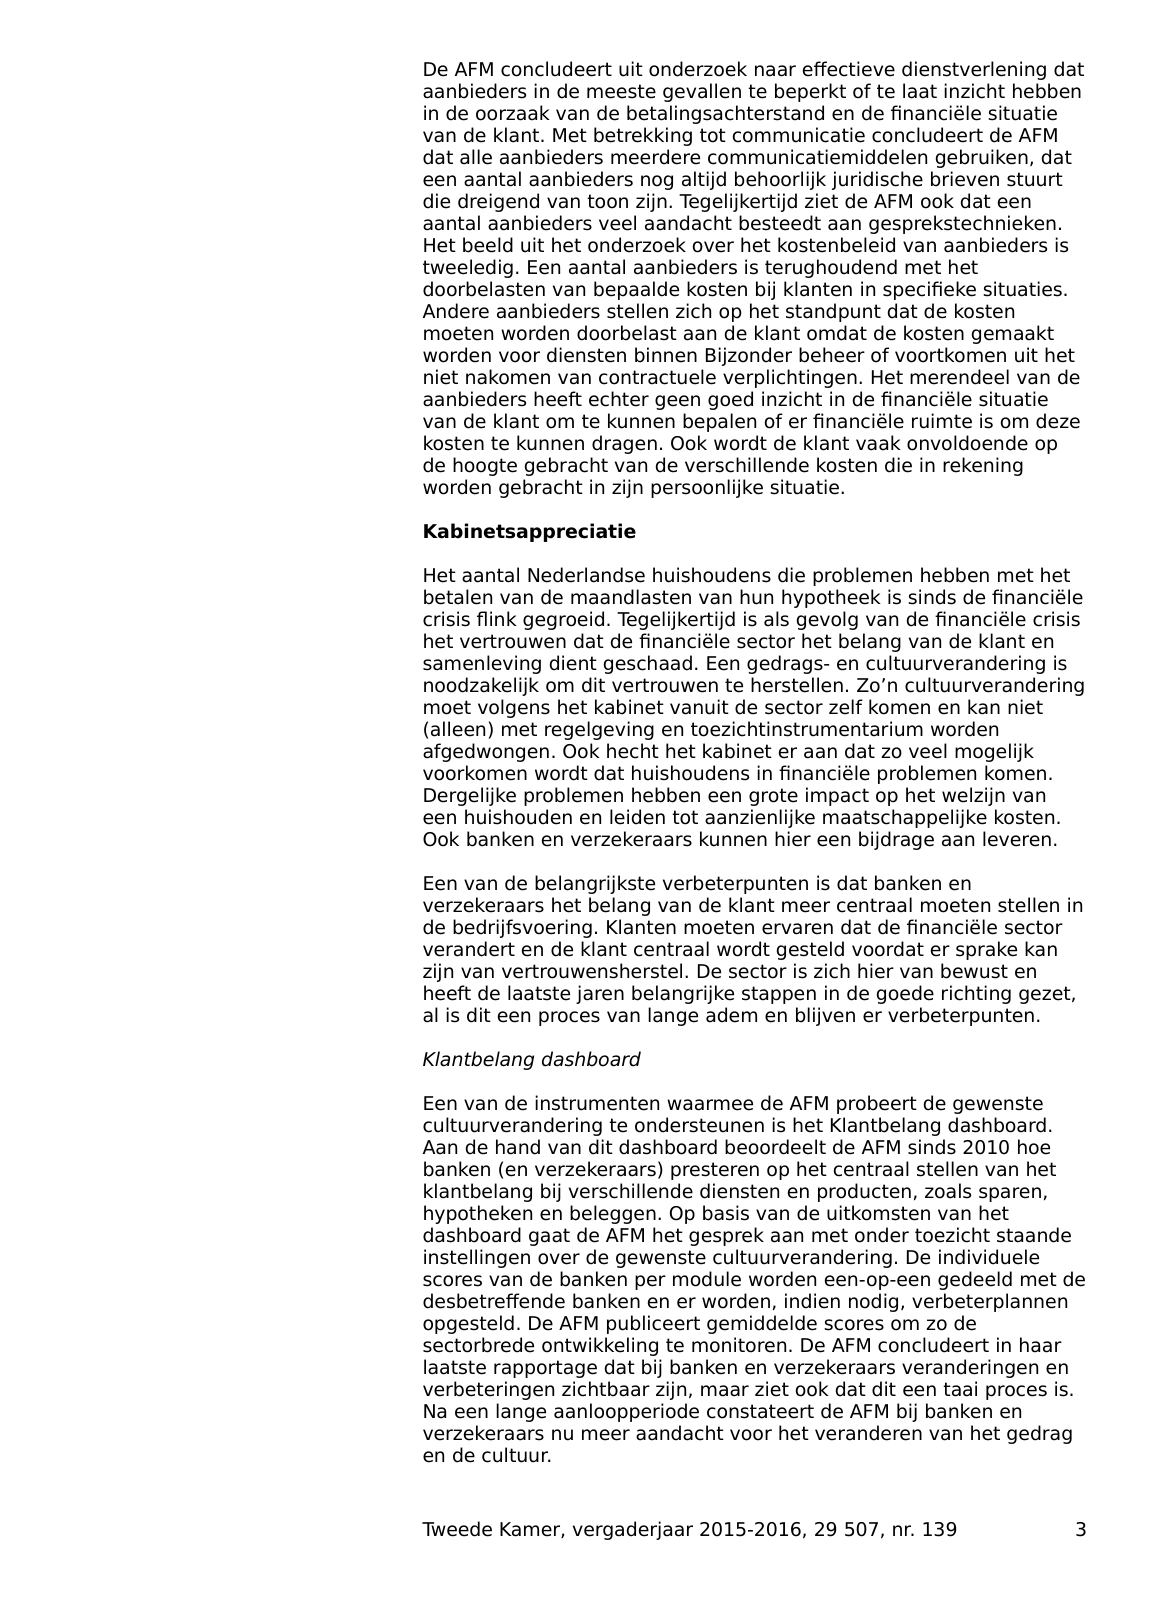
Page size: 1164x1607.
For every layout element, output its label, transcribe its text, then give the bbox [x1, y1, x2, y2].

text Een van de belangrijkste verbeterpunten is dat banken en verzekeraars het belang van de klant meer centraal moeten stellen in de bedrijfsvoering. Klanten moeten ervaren dat de financiële sector verandert en de klant centraal wordt gesteld voordat er sprake kan zijn van vertrouwensherstel. De sector is zich hier van bewust en heeft de laatste jaren belangrijke stappen in de goede richting gezet, al is dit een proces van lange adem en blijven er verbeterpunten. [422, 873, 1087, 1027]
text Een van de instrumenten waarmee de AFM probeert de gewenste cultuurverandering te ondersteunen is het Klantbelang dashboard. Aan de hand van dit dashboard beoordeelt de AFM sinds 2010 hoe banken (en verzekeraars) presteren op het centraal stellen van het klantbelang bij verschillende diensten en producten, zoals sparen, hypotheken en beleggen. Op basis van de uitkomsten van het dashboard gaat de AFM het gesprek aan met onder toezicht staande instellingen over de gewenste cultuurverandering. De individuele scores van de banken per module worden een-op-een gedeeld met de desbetreffende banken en er worden, indien nodig, verbeterplannen opgesteld. De AFM publiceert gemiddelde scores om zo de sectorbrede ontwikkeling te monitoren. De AFM concludeert in haar laatste rapportage dat bij banken en verzekeraars veranderingen en verbeteringen zichtbaar zijn, maar ziet ook dat dit een taai proces is. Na een lange aanloopperiode constateert de AFM bij banken en verzekeraars nu meer aandacht voor het veranderen van het gedrag en de cultuur. [422, 1093, 1087, 1467]
text Het aantal Nederlandse huishoudens die problemen hebben met het betalen van de maandlasten van hun hypotheek is sinds de financiële crisis flink gegroeid. Tegelijkertijd is als gevolg van de financiële crisis het vertrouwen dat de financiële sector het belang van de klant en samenleving dient geschaad. Een gedrags- en cultuurverandering is noodzakelijk om dit vertrouwen te herstellen. Zo’n cultuurverandering moet volgens het kabinet vanuit de sector zelf komen en kan niet (alleen) met regelgeving en toezichtinstrumentarium worden afgedwongen. Ook hecht het kabinet er aan dat zo veel mogelijk voorkomen wordt dat huishoudens in financiële problemen komen. Dergelijke problemen hebben een grote impact op het welzijn van een huishouden en leiden tot aanzienlijke maatschappelijke kosten. Ook banken en verzekeraars kunnen hier een bijdrage aan leveren. [422, 565, 1087, 851]
subtitle Kabinetsappreciatie [422, 521, 1087, 543]
subtitle Klantbelang dashboard [422, 1049, 1087, 1071]
text De AFM concludeert uit onderzoek naar effectieve dienstverlening dat aanbieders in de meeste gevallen te beperkt of te laat inzicht hebben in de oorzaak van de betalingsachterstand en de financiële situatie van de klant. Met betrekking tot communicatie concludeert de AFM dat alle aanbieders meerdere communicatiemiddelen gebruiken, dat een aantal aanbieders nog altijd behoorlijk juridische brieven stuurt die dreigend van toon zijn. Tegelijkertijd ziet de AFM ook dat een aantal aanbieders veel aandacht besteedt aan gesprekstechnieken. Het beeld uit het onderzoek over het kostenbeleid van aanbieders is tweeledig. Een aantal aanbieders is terughoudend met het doorbelasten van bepaalde kosten bij klanten in specifieke situaties. Andere aanbieders stellen zich op het standpunt dat de kosten moeten worden doorbelast aan de klant omdat de kosten gemaakt worden voor diensten binnen Bijzonder beheer of voortkomen uit het niet nakomen van contractuele verplichtingen. Het merendeel van de aanbieders heeft echter geen goed inzicht in de financiële situatie van de klant om te kunnen bepalen of er financiële ruimte is om deze kosten te kunnen dragen. Ook wordt de klant vaak onvoldoende op de hoogte gebracht van de verschillende kosten die in rekening worden gebracht in zijn persoonlijke situatie. [422, 59, 1087, 499]
